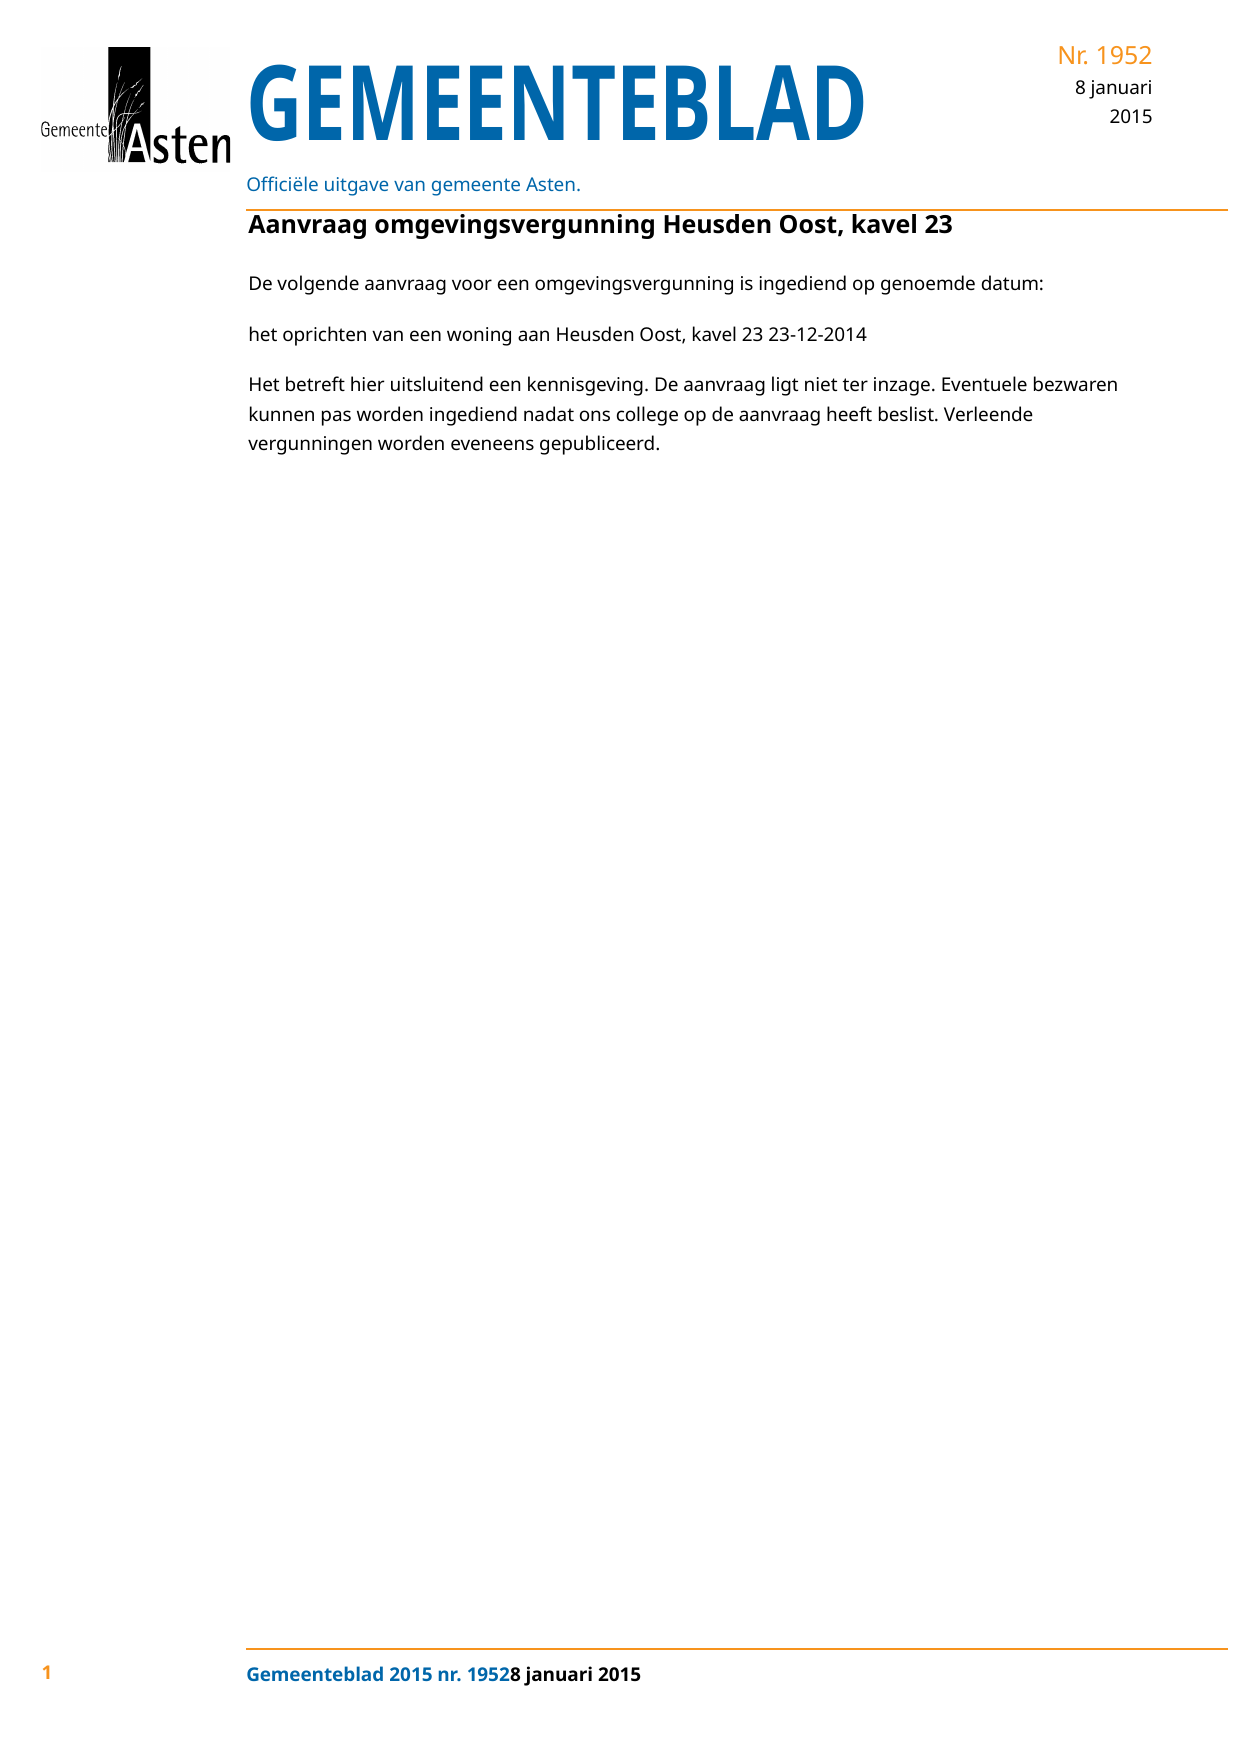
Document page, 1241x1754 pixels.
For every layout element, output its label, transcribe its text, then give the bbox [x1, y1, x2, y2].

picture [41, 47, 231, 172]
text De volgende aanvraag voor een omgevingsvergunning is ingediend op genoemde datum: [248, 270, 1152, 296]
text Aanvraag omgevingsvergunning Heusden Oost, kavel 23 [248, 211, 1152, 241]
text Het betreft hier uitsluitend een kennisgeving. De aanvraag ligt niet ter inzage. Eventuele bezwaren kunnen pas worden ingediend nadat ons college op de aanvraag heeft beslist. Verleende vergunningen worden eveneens gepubliceerd. [248, 371, 1152, 456]
text het oprichten van een woning aan Heusden Oost, kavel 23 23-12-2014 [248, 321, 1152, 346]
